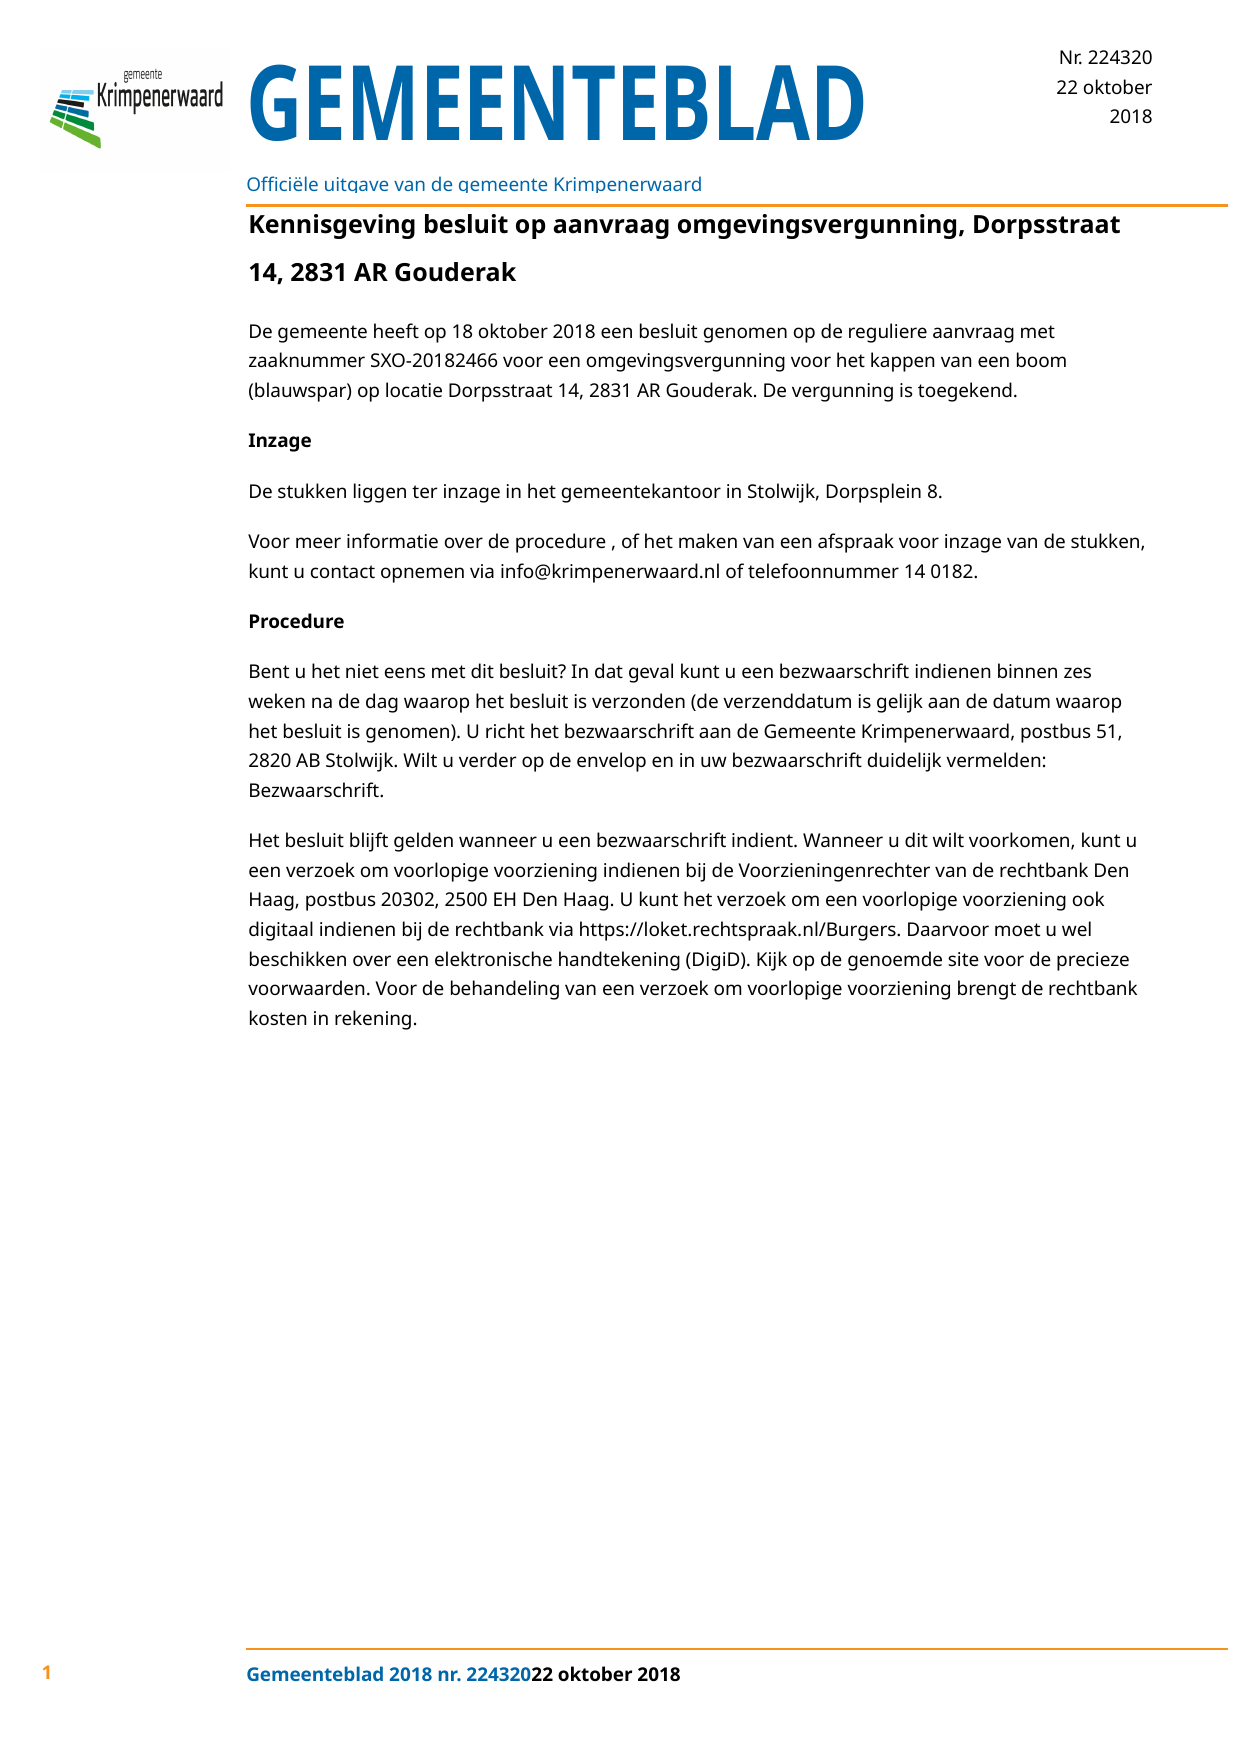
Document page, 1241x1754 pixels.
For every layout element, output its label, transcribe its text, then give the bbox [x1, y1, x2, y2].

text Inzage [248, 427, 1152, 453]
text Kennisgeving besluit op aanvraag omgevingsvergunning, Dorpsstraat 14, 2831 AR Gouderak [248, 207, 1152, 288]
text Bent u het niet eens met dit besluit? In dat geval kunt u een bezwaarschrift indienen binnen zes weken na de dag waarop het besluit is verzonden (de verzenddatum is gelijk aan de datum waarop het besluit is genomen). U richt het bezwaarschrift aan de Gemeente Krimpenerwaard, postbus 51, 2820 AB Stolwijk. Wilt u verder op de envelop en in uw bezwaarschrift duidelijk vermelden: Bezwaarschrift. [248, 659, 1152, 803]
text Procedure [248, 608, 1152, 634]
picture [41, 47, 231, 172]
text Het besluit blijft gelden wanneer u een bezwaarschrift indient. Wanneer u dit wilt voorkomen, kunt u een verzoek om voorlopige voorziening indienen bij de Voorzieningenrechter van de rechtbank Den Haag, postbus 20302, 2500 EH Den Haag. U kunt het verzoek om een voorlopige voorziening ook digitaal indienen bij de rechtbank via https://loket.rechtspraak.nl/Burgers. Daarvoor moet u wel beschikken over een elektronische handtekening (DigiD). Kijk op de genoemde site voor de precieze voorwaarden. Voor de behandeling van een verzoek om voorlopige voorziening brengt de rechtbank kosten in rekening. [248, 827, 1152, 1031]
text De gemeente heeft op 18 oktober 2018 een besluit genomen op de reguliere aanvraag met zaaknummer SXO-20182466 voor een omgevingsvergunning voor het kappen van een boom (blauwspar) op locatie Dorpsstraat 14, 2831 AR Gouderak. De vergunning is toegekend. [248, 318, 1152, 403]
text De stukken liggen ter inzage in het gemeentekantoor in Stolwijk, Dorpsplein 8. [248, 478, 1152, 504]
text Voor meer informatie over de procedure , of het maken van een afspraak voor inzage van de stukken, kunt u contact opnemen via info@krimpenerwaard.nl of telefoonnummer 14 0182. [248, 528, 1152, 584]
